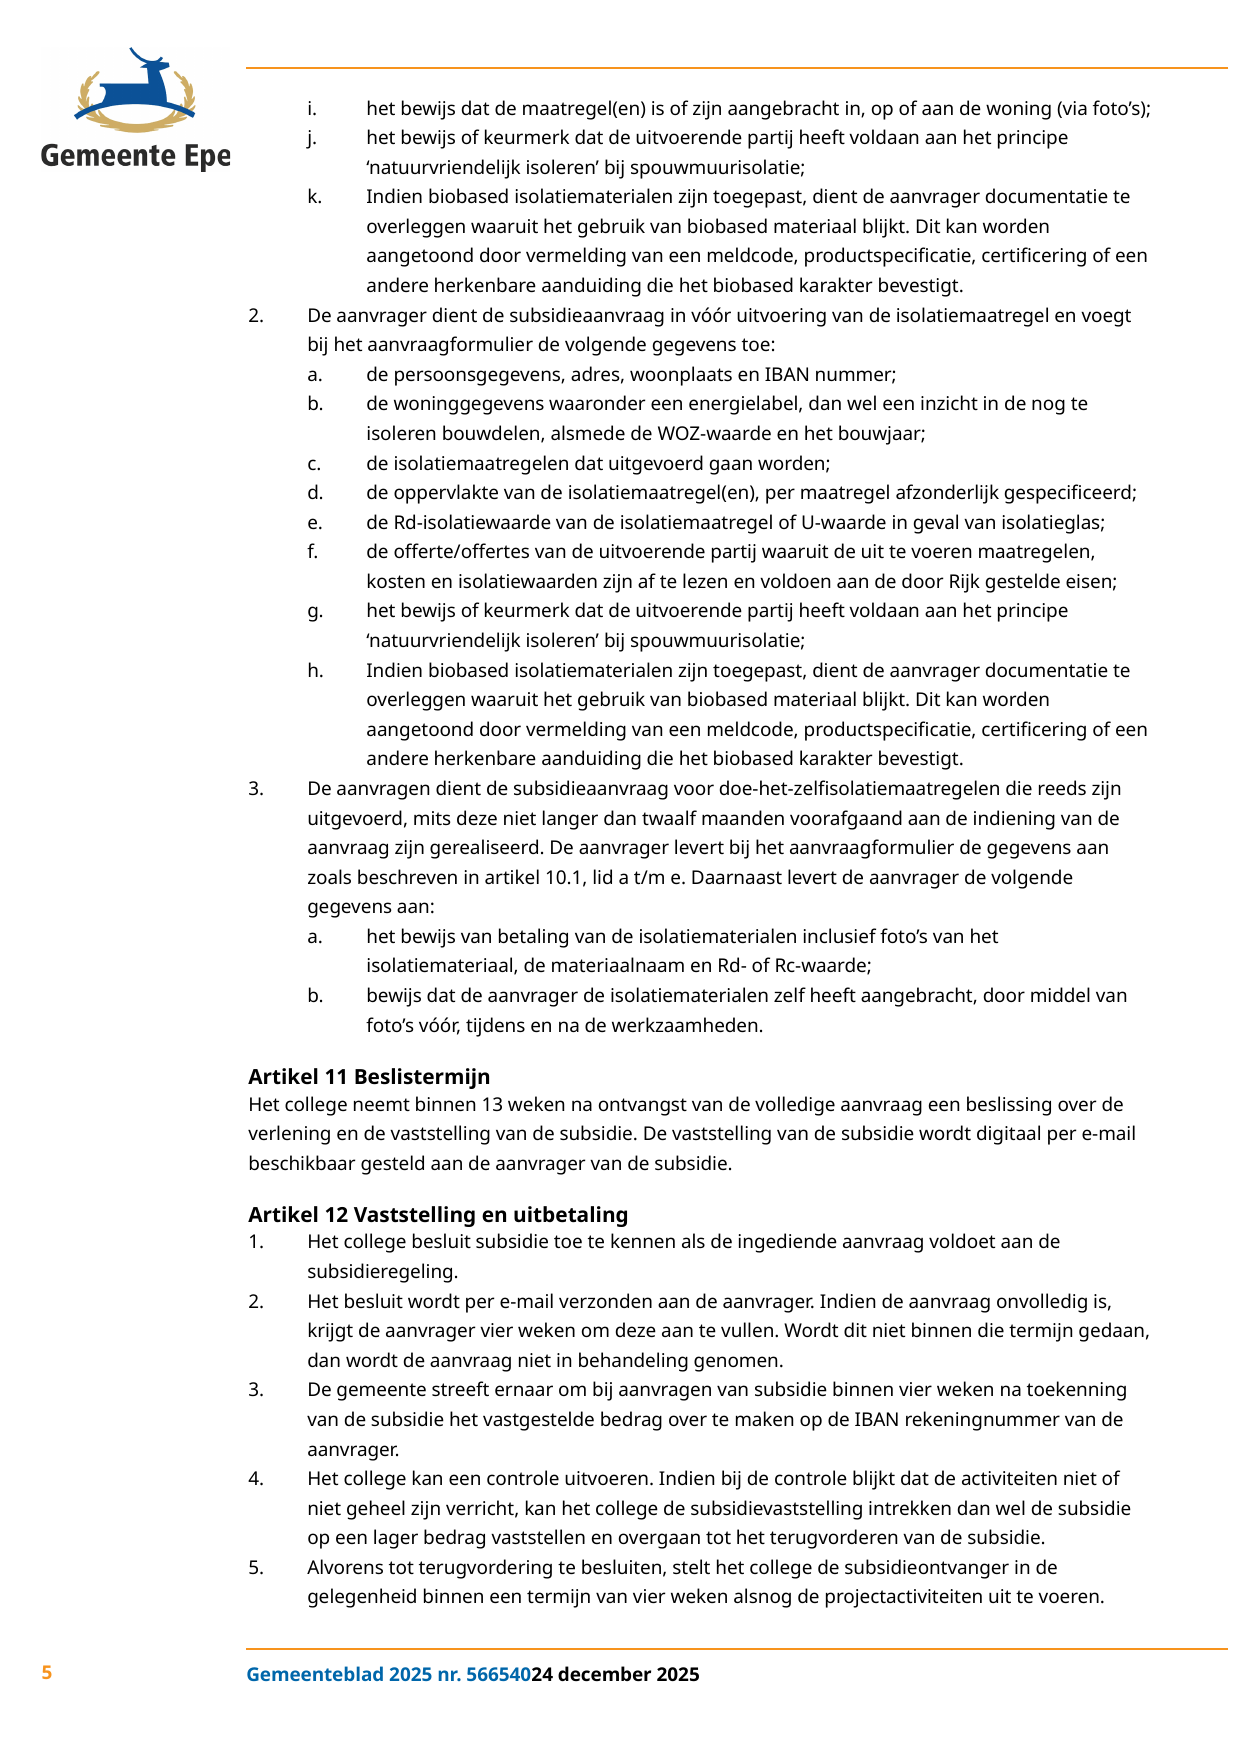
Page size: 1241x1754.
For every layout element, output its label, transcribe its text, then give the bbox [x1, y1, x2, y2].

text Het college neemt binnen 13 weken na ontvangst van de volledige aanvraag een beslissing over de verlening en de vaststelling van de subsidie. De vaststelling van de subsidie wordt digitaal per e-mail beschikbaar gesteld aan de aanvrager van de subsidie. [248, 1091, 1152, 1176]
list Het besluit wordt per e-mail verzonden aan de aanvrager. Indien de aanvraag onvolledig is, krijgt de aanvrager vier weken om deze aan te vullen. Wordt dit niet binnen die termijn gedaan, dan wordt de aanvraag niet in behandeling genomen. [248, 1288, 1152, 1373]
list de persoonsgegevens, adres, woonplaats en IBAN nummer; [307, 361, 1152, 387]
list de Rd-isolatiewaarde van de isolatiemaatregel of U-waarde in geval van isolatieglas; [307, 509, 1152, 535]
list De gemeente streeft ernaar om bij aanvragen van subsidie binnen vier weken na toekenning van de subsidie het vastgestelde bedrag over te maken op de IBAN rekeningnummer van de aanvrager. [248, 1377, 1152, 1462]
list de oppervlakte van de isolatiemaatregel(en), per maatregel afzonderlijk gespecificeerd; [307, 479, 1152, 505]
list Het college kan een controle uitvoeren. Indien bij de controle blijkt dat de activiteiten niet of niet geheel zijn verricht, kan het college de subsidievaststelling intrekken dan wel de subsidie op een lager bedrag vaststellen en overgaan tot het terugvorderen van de subsidie. [248, 1465, 1152, 1550]
list Indien biobased isolatiematerialen zijn toegepast, dient de aanvrager documentatie te overleggen waaruit het gebruik van biobased materiaal blijkt. Dit kan worden aangetoond door vermelding van een meldcode, productspecificatie, certificering of een andere herkenbare aanduiding die het biobased karakter bevestigt. [307, 657, 1152, 771]
list bewijs dat de aanvrager de isolatiematerialen zelf heeft aangebracht, door middel van foto’s vóór, tijdens en na de werkzaamheden. [307, 982, 1152, 1038]
list het bewijs of keurmerk dat de uitvoerende partij heeft voldaan aan het principe ‘natuurvriendelijk isoleren’ bij spouwmuurisolatie; [307, 124, 1152, 180]
list de woninggegevens waaronder een energielabel, dan wel een inzicht in de nog te isoleren bouwdelen, alsmede de WOZ-waarde en het bouwjaar; [307, 391, 1152, 446]
picture [41, 47, 231, 172]
list het bewijs van betaling van de isolatiematerialen inclusief foto’s van het isolatiemateriaal, de materiaalnaam en Rd- of Rc-waarde; [307, 923, 1152, 978]
list Alvorens tot terugvordering te besluiten, stelt het college de subsidieontvanger in de gelegenheid binnen een termijn van vier weken alsnog de projectactiviteiten uit te voeren. [248, 1554, 1152, 1609]
text Artikel 12 Vaststelling en uitbetaling [248, 1200, 1152, 1229]
list De aanvrager dient de subsidieaanvraag in vóór uitvoering van de isolatiemaatregel en voegt bij het aanvraagformulier de volgende gegevens toe: [248, 302, 1152, 357]
list de offerte/offertes van de uitvoerende partij waaruit de uit te voeren maatregelen, kosten en isolatiewaarden zijn af te lezen en voldoen aan de door Rijk gestelde eisen; [307, 538, 1152, 594]
list het bewijs dat de maatregel(en) is of zijn aangebracht in, op of aan de woning (via foto’s); [307, 95, 1152, 121]
list de isolatiemaatregelen dat uitgevoerd gaan worden; [307, 450, 1152, 476]
list Indien biobased isolatiematerialen zijn toegepast, dient de aanvrager documentatie te overleggen waaruit het gebruik van biobased materiaal blijkt. Dit kan worden aangetoond door vermelding van een meldcode, productspecificatie, certificering of een andere herkenbare aanduiding die het biobased karakter bevestigt. [307, 183, 1152, 298]
list Het college besluit subsidie toe te kennen als de ingediende aanvraag voldoet aan de subsidieregeling. [248, 1229, 1152, 1284]
list De aanvragen dient de subsidieaanvraag voor doe-het-zelfisolatiemaatregelen die reeds zijn uitgevoerd, mits deze niet langer dan twaalf maanden voorafgaand aan de indiening van de aanvraag zijn gerealiseerd. De aanvrager levert bij het aanvraagformulier de gegevens aan zoals beschreven in artikel 10.1, lid a t/m e. Daarnaast levert de aanvrager de volgende gegevens aan: [248, 775, 1152, 919]
text Artikel 11 Beslistermijn [248, 1062, 1152, 1091]
list het bewijs of keurmerk dat de uitvoerende partij heeft voldaan aan het principe ‘natuurvriendelijk isoleren’ bij spouwmuurisolatie; [307, 598, 1152, 653]
